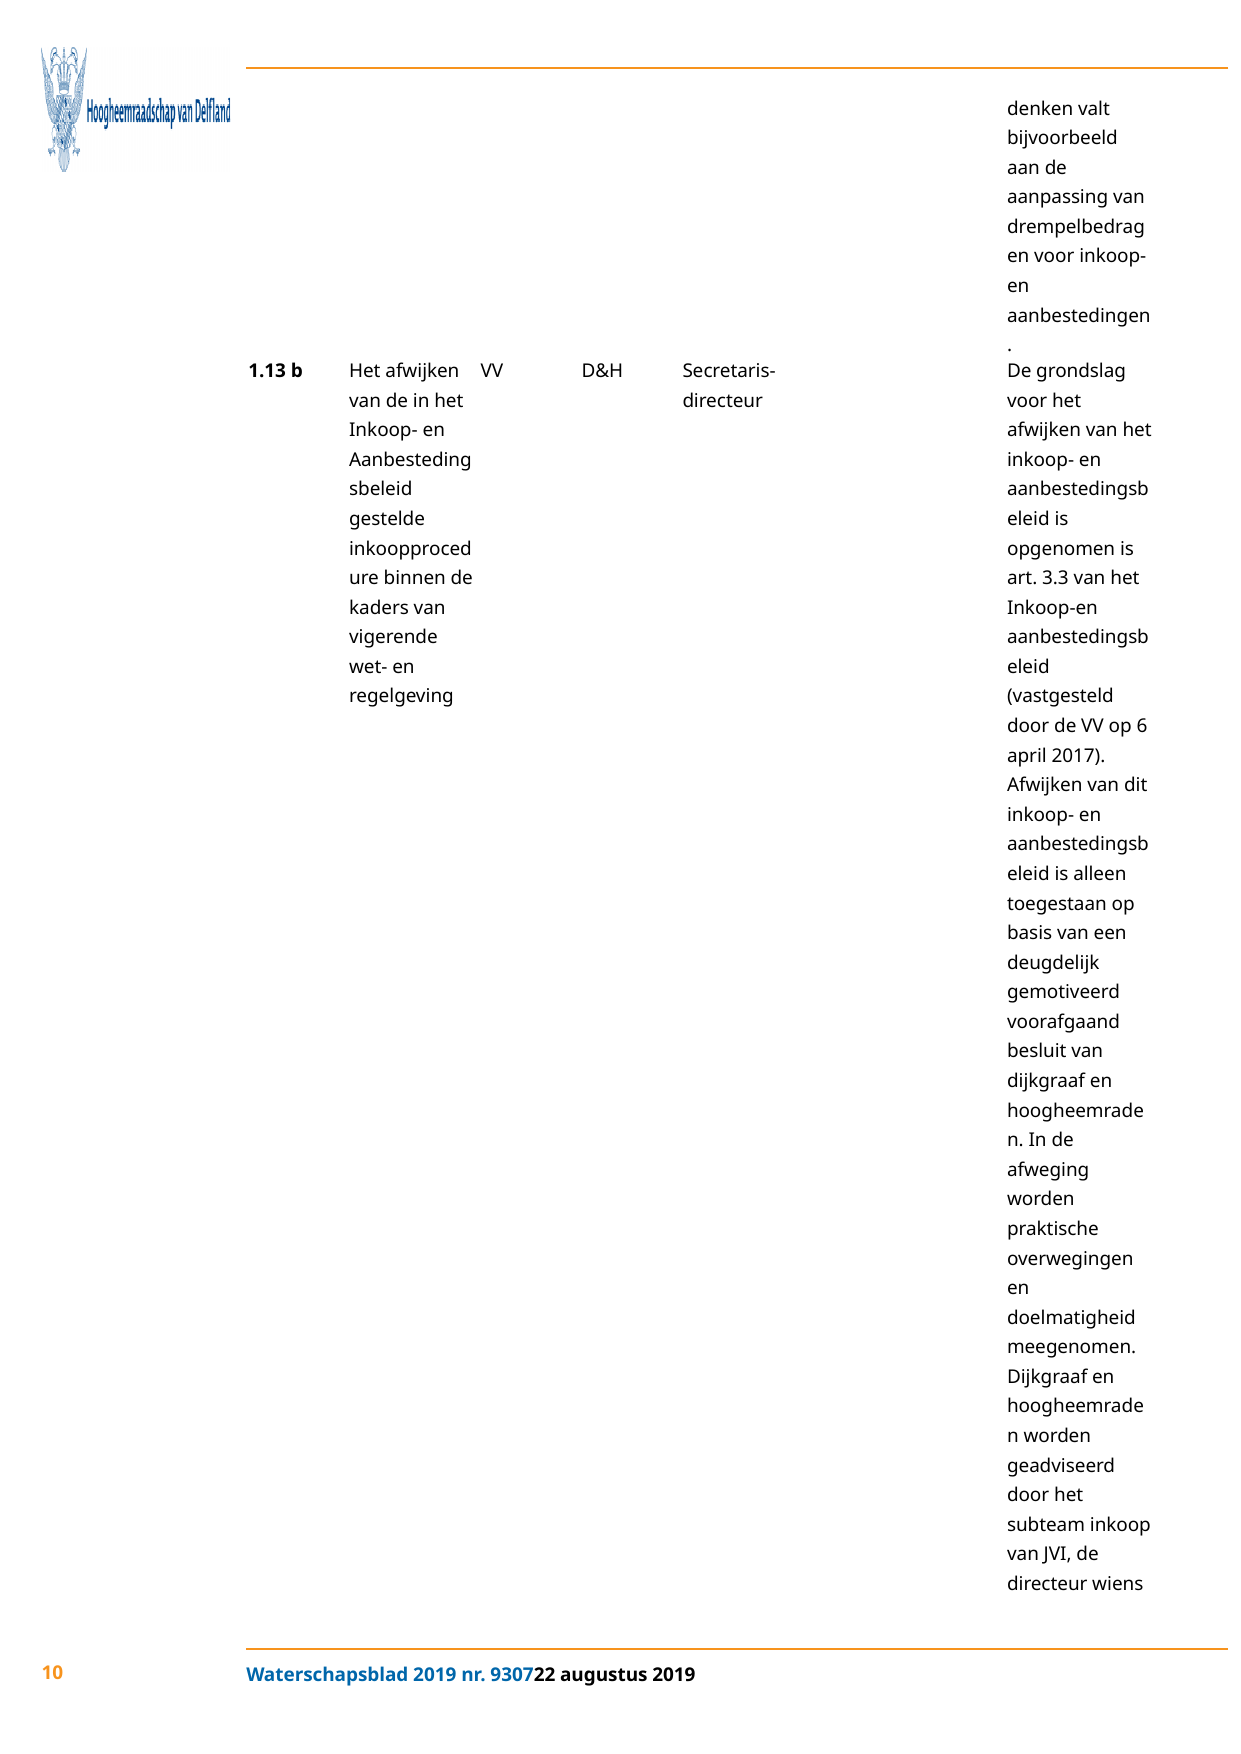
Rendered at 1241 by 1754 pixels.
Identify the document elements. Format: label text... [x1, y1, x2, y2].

table_cell De grondslag voor het afwijken van het inkoop- en aanbestedingsbeleid is opgenomen is art. 3.3 van het Inkoop-en aanbestedingsbeleid (vastgesteld door de VV op 6 april 2017). Afwijken van dit inkoop- en aanbestedingsbeleid is alleen toegestaan op basis van een deugdelijk gemotiveerd voorafgaand besluit van dijkgraaf en hoogheemraden. In de afweging worden praktische overwegingen en doelmatigheid meegenomen. Dijkgraaf en hoogheemraden worden geadviseerd door het subteam inkoop van JVI, de directeur wiens [1007, 357, 1152, 1596]
table_cell [480, 95, 581, 357]
table_cell [792, 95, 902, 357]
table_cell Secretaris-directeur [682, 357, 792, 1596]
table_cell [349, 95, 480, 357]
table_cell Het afwijken van de in het Inkoop- en Aanbestedingsbeleid gestelde inkoopprocedure binnen de kaders van vigerende wet- en regelgeving [349, 357, 480, 1596]
table_cell [902, 95, 1007, 357]
table_cell denken valt bijvoorbeeld aan de aanpassing van drempelbedragen voor inkoop- en aanbestedingen. [1007, 95, 1152, 357]
table_cell 1.13 b [248, 357, 349, 1596]
table_cell [682, 95, 792, 357]
table_cell VV [480, 357, 581, 1596]
table_cell [902, 357, 1007, 1596]
table_cell [248, 95, 349, 357]
table_cell [792, 357, 902, 1596]
picture [41, 47, 231, 172]
table_cell [581, 95, 682, 357]
table_cell D&H [581, 357, 682, 1596]
